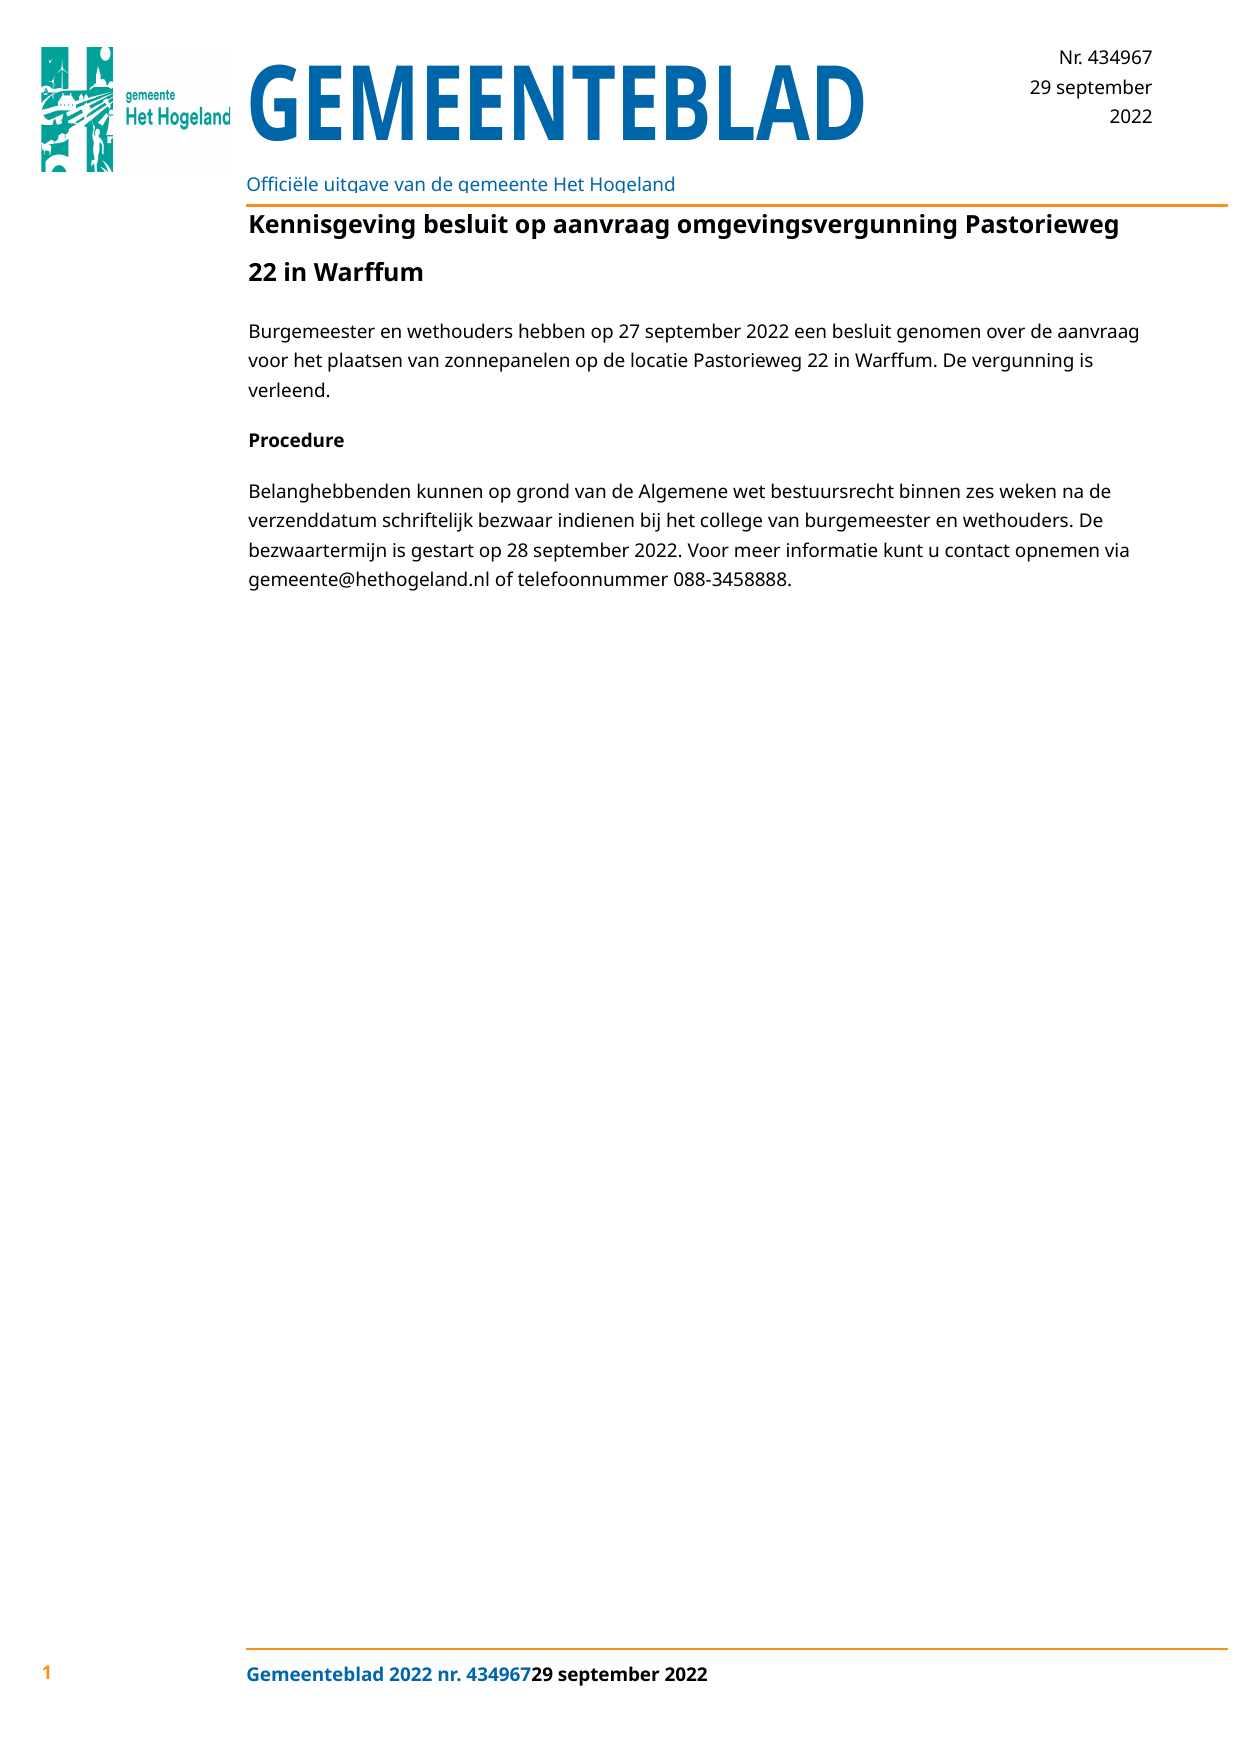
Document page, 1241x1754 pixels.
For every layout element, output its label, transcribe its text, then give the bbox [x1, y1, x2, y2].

text Burgemeester en wethouders hebben op 27 september 2022 een besluit genomen over de aanvraag voor het plaatsen van zonnepanelen op de locatie Pastorieweg 22 in Warffum. De vergunning is verleend. [248, 318, 1152, 403]
text Kennisgeving besluit op aanvraag omgevingsvergunning Pastorieweg 22 in Warffum [248, 207, 1152, 288]
text Procedure [248, 427, 1152, 453]
text Belanghebbenden kunnen op grond van de Algemene wet bestuursrecht binnen zes weken na de verzenddatum schriftelijk bezwaar indienen bij het college van burgemeester en wethouders. De bezwaartermijn is gestart op 28 september 2022. Voor meer informatie kunt u contact opnemen via gemeente@hethogeland.nl of telefoonnummer 088-3458888. [248, 478, 1152, 592]
picture [41, 47, 231, 172]
